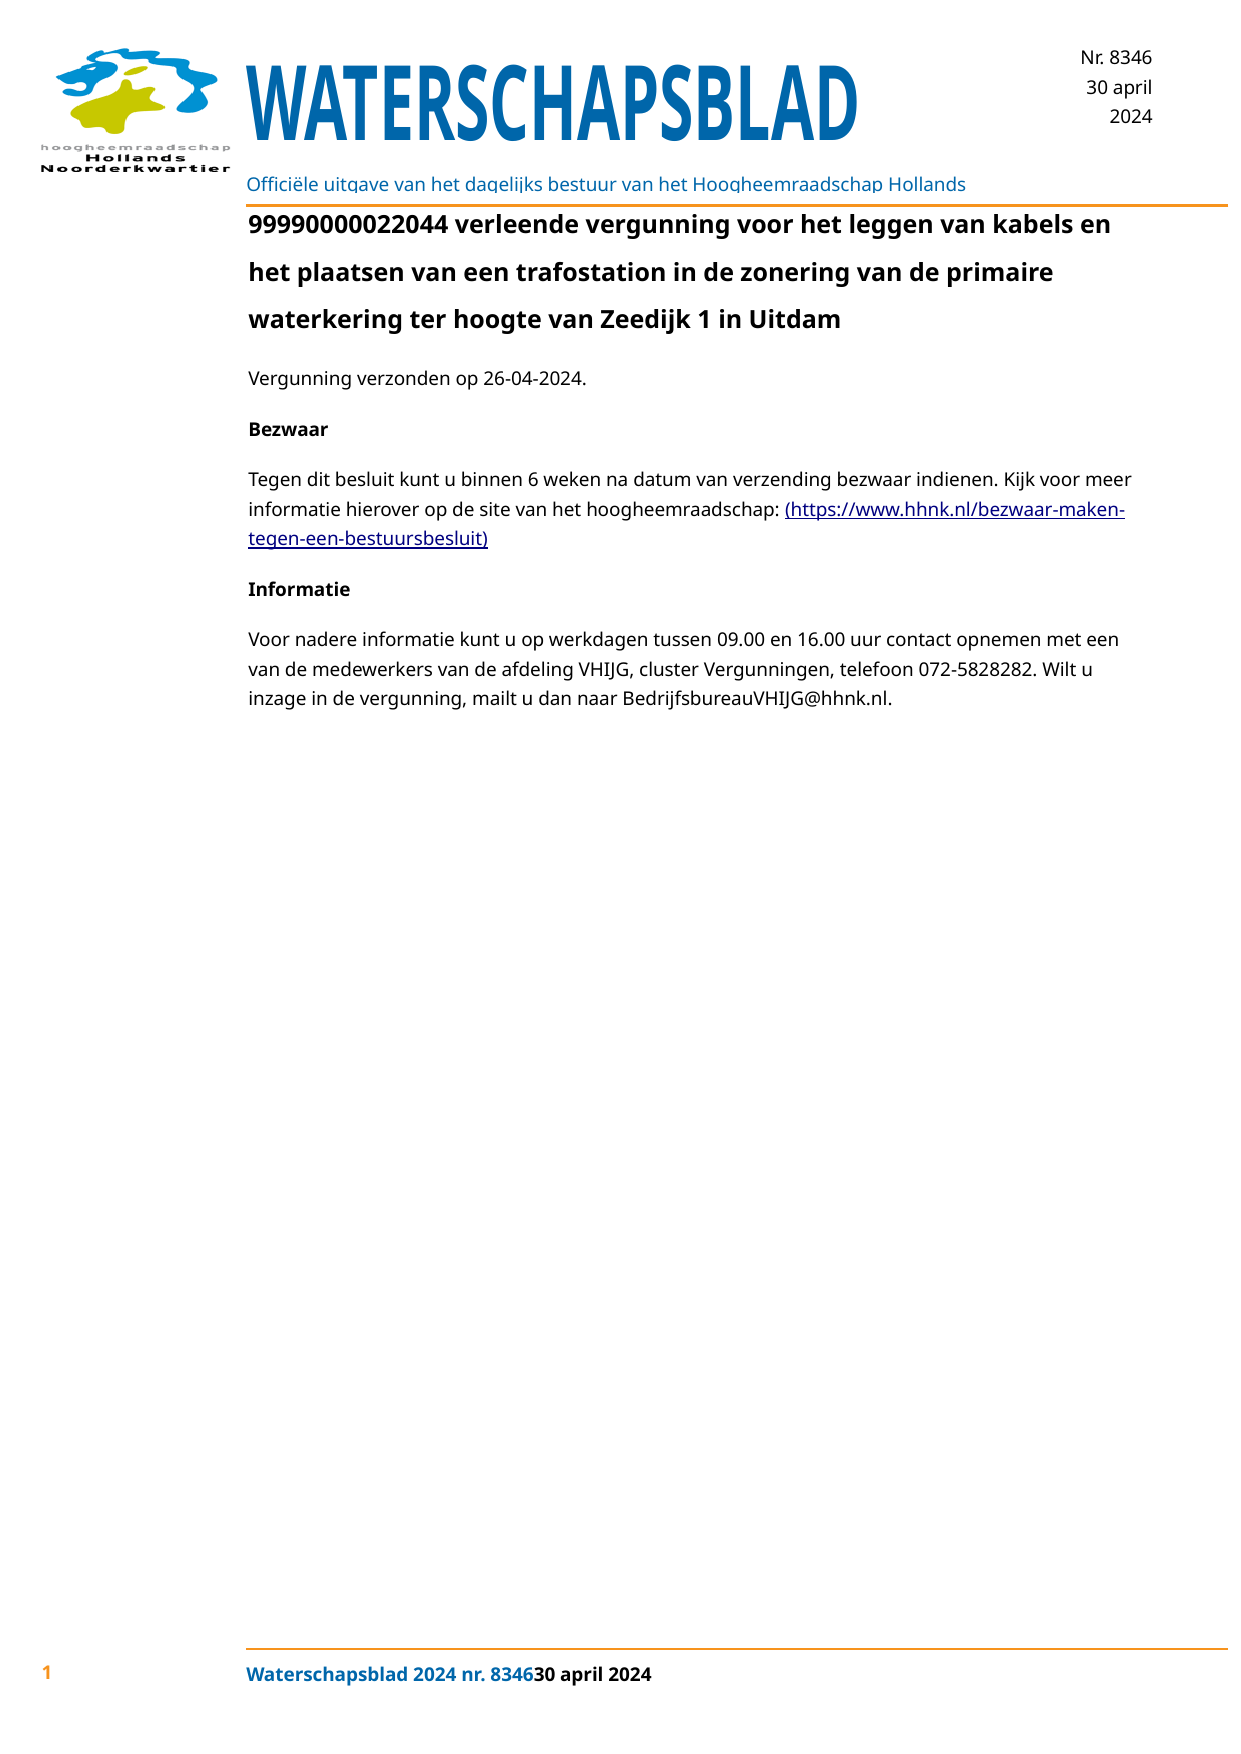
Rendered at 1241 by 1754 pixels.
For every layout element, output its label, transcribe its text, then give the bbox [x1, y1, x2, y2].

text Bezwaar [248, 416, 1152, 442]
text Informatie [248, 576, 1152, 602]
text Tegen dit besluit kunt u binnen 6 weken na datum van verzending bezwaar indienen. Kijk voor meer informatie hierover op de site van het hoogheemraadschap: (https://www.hhnk.nl/bezwaar-maken-tegen-een-bestuursbesluit) [248, 466, 1152, 551]
text 99990000022044 verleende vergunning voor het leggen van kabels en het plaatsen van een trafostation in de zonering van de primaire waterkering ter hoogte van Zeedijk 1 in Uitdam [248, 207, 1152, 336]
text Voor nadere informatie kunt u op werkdagen tussen 09.00 en 16.00 uur contact opnemen met een van de medewerkers van de afdeling VHIJG, cluster Vergunningen, telefoon 072-5828282. Wilt u inzage in de vergunning, mailt u dan naar BedrijfsbureauVHIJG@hhnk.nl. [248, 626, 1152, 711]
picture [41, 47, 231, 172]
text Vergunning verzonden op 26-04-2024. [248, 366, 1152, 391]
